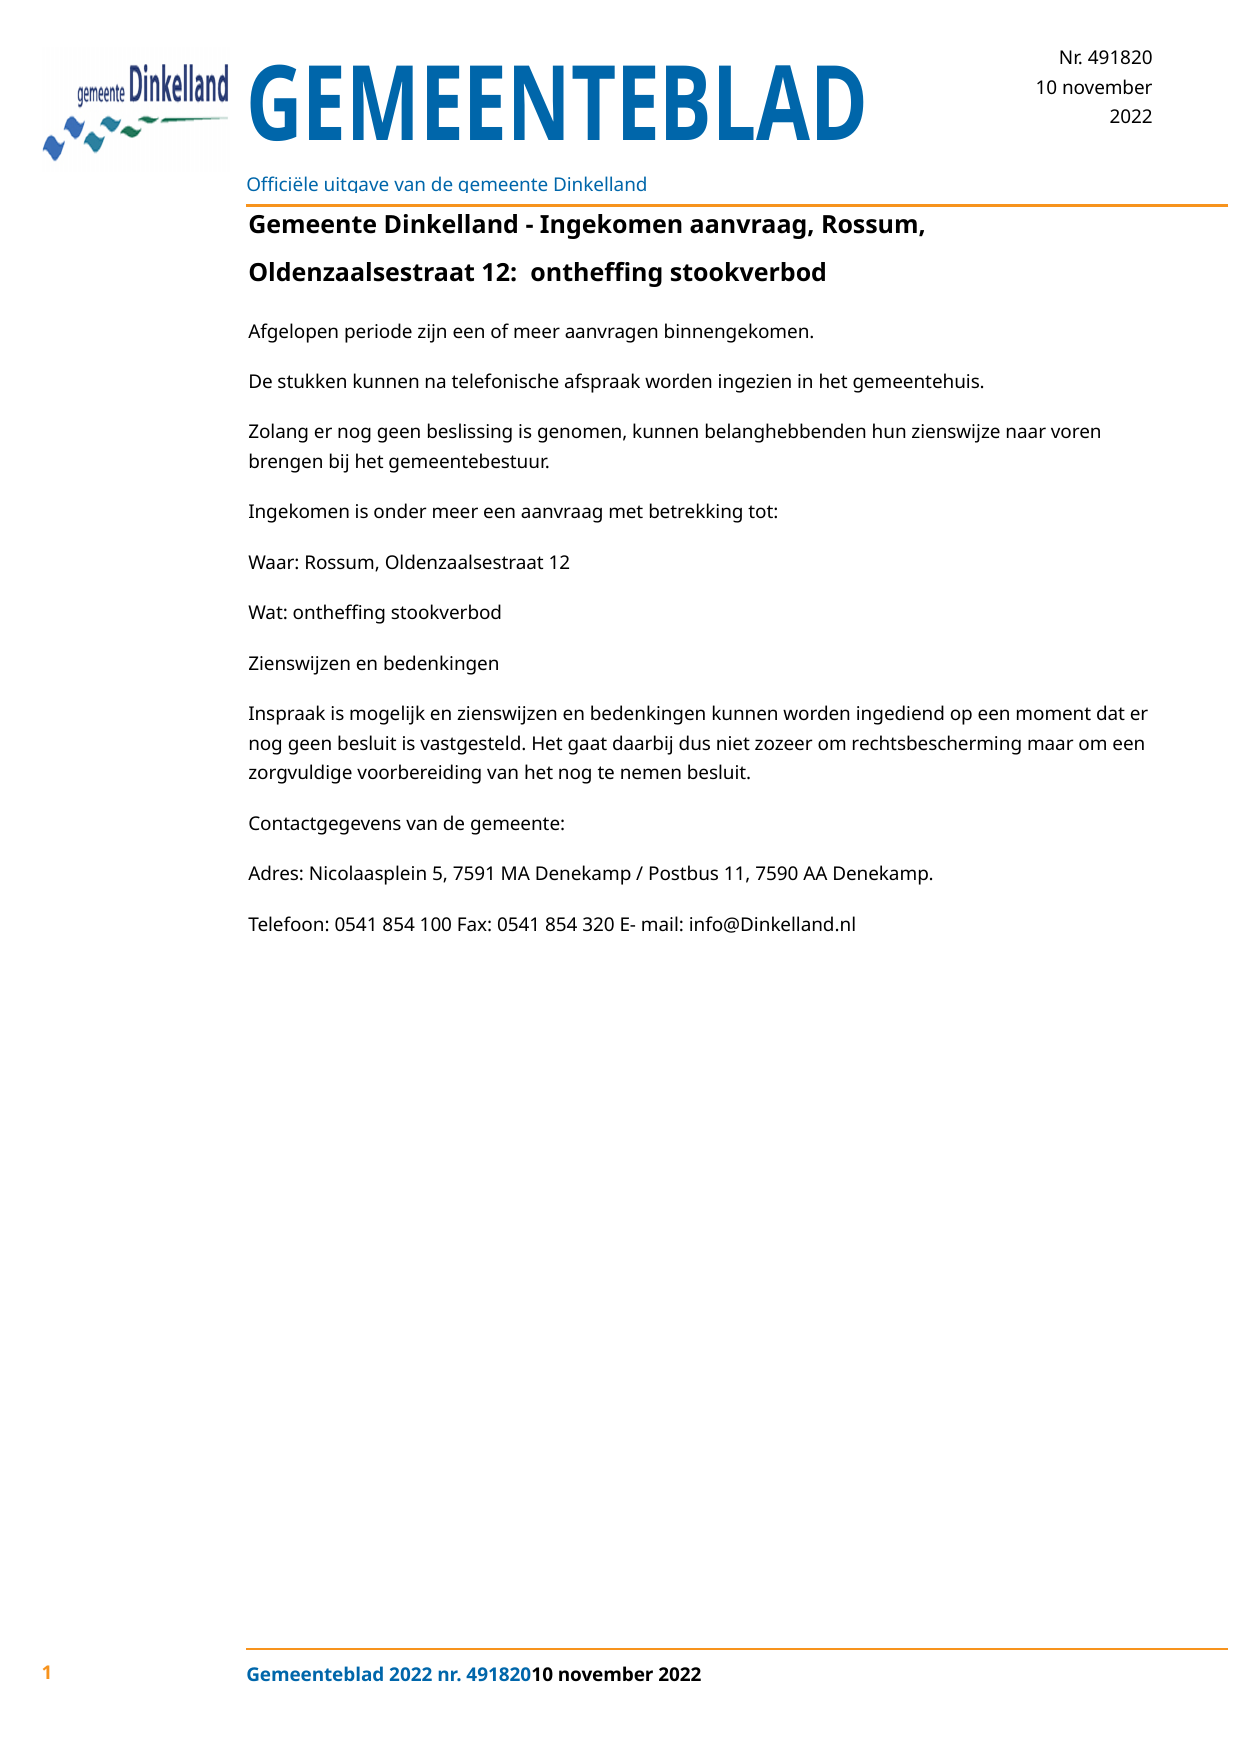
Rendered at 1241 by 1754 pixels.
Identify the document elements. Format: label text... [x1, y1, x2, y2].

text Adres: Nicolaasplein 5, 7591 MA Denekamp / Postbus 11, 7590 AA Denekamp. [248, 860, 1152, 886]
text Zolang er nog geen beslissing is genomen, kunnen belanghebbenden hun zienswijze naar voren brengen bij het gemeentebestuur. [248, 419, 1152, 474]
text Contactgegevens van de gemeente: [248, 810, 1152, 836]
text Zienswijzen en bedenkingen [248, 650, 1152, 676]
text Gemeente Dinkelland - Ingekomen aanvraag, Rossum, Oldenzaalsestraat 12: ontheffing stookverbod [248, 207, 1152, 288]
text Wat: ontheffing stookverbod [248, 599, 1152, 625]
text Telefoon: 0541 854 100 Fax: 0541 854 320 E- mail: info@Dinkelland.nl [248, 911, 1152, 937]
picture [41, 47, 231, 172]
text De stukken kunnen na telefonische afspraak worden ingezien in het gemeentehuis. [248, 368, 1152, 394]
text Waar: Rossum, Oldenzaalsestraat 12 [248, 549, 1152, 575]
text Inspraak is mogelijk en zienswijzen en bedenkingen kunnen worden ingediend op een moment dat er nog geen besluit is vastgesteld. Het gaat daarbij dus niet zozeer om rechtsbescherming maar om een zorgvuldige voorbereiding van het nog te nemen besluit. [248, 700, 1152, 785]
text Afgelopen periode zijn een of meer aanvragen binnengekomen. [248, 318, 1152, 344]
text Ingekomen is onder meer een aanvraag met betrekking tot: [248, 499, 1152, 524]
